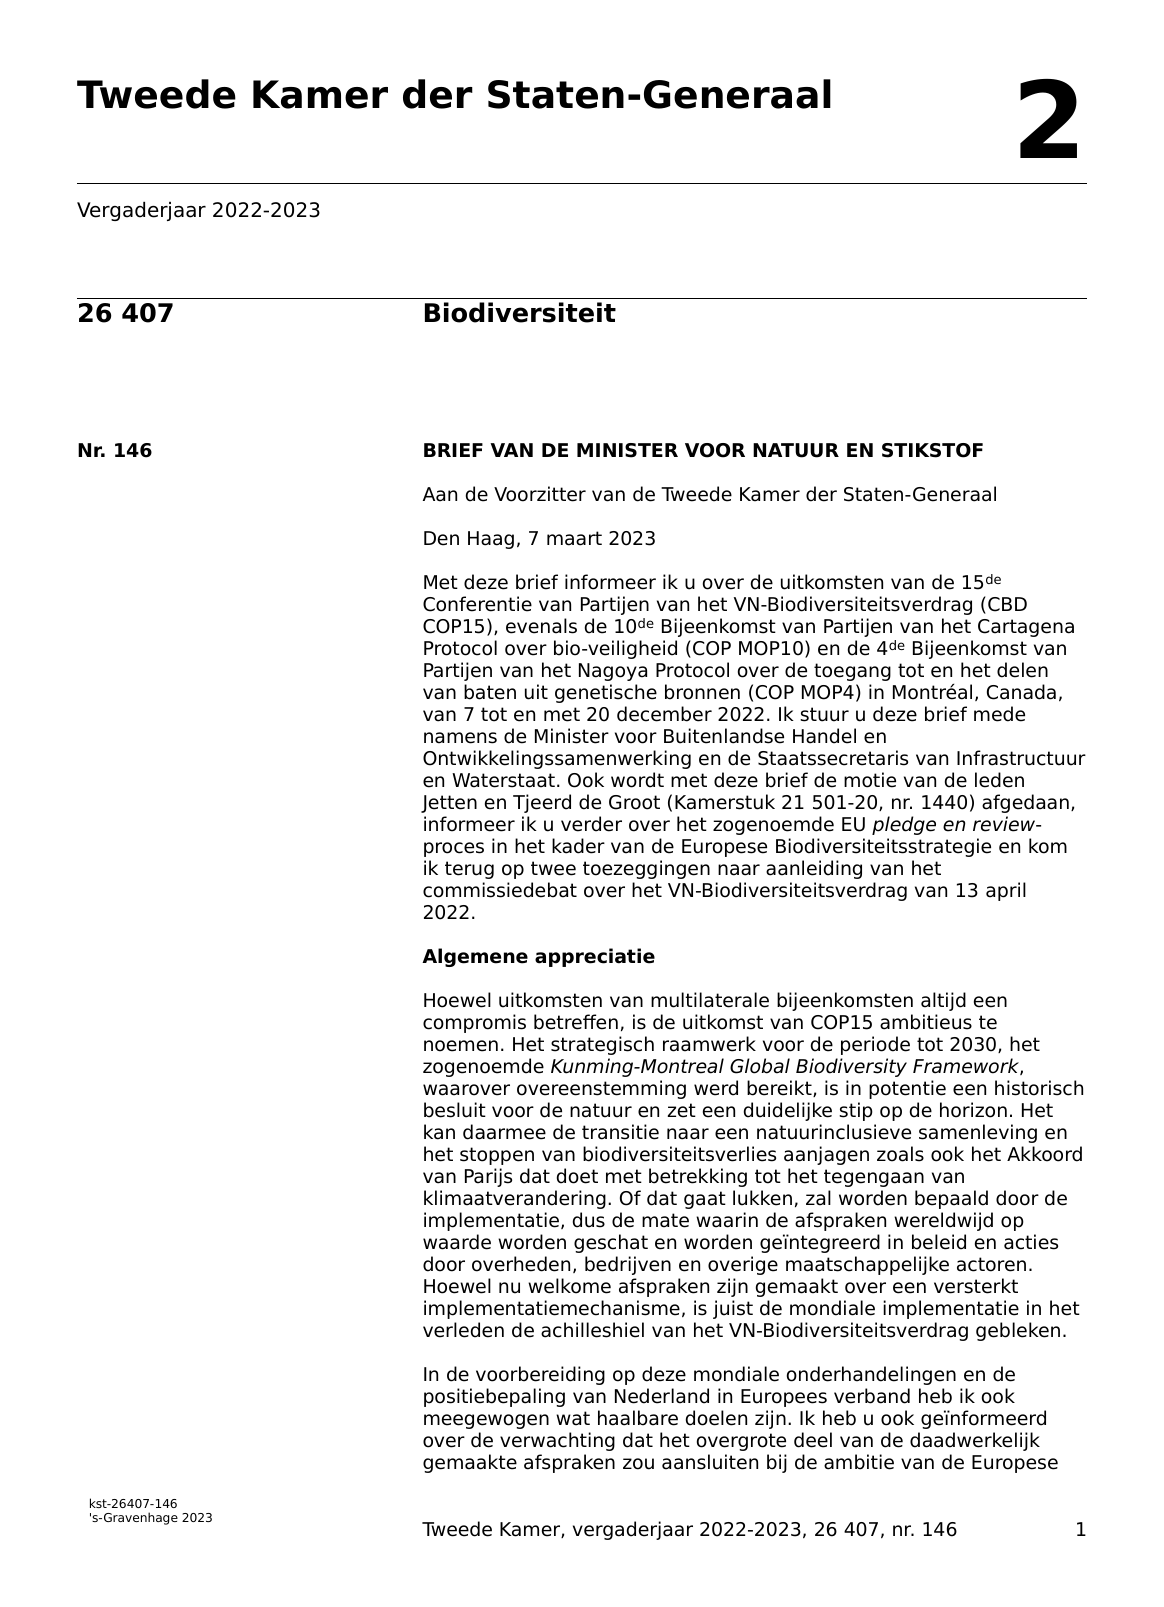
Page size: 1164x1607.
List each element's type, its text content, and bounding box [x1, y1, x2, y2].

table_cell Vergaderjaar 2022-2023 [77, 184, 1087, 298]
subtitle 26 407 Biodiversiteit [77, 299, 1087, 329]
subtitle Algemene appreciatie [422, 946, 1087, 968]
text Met deze brief informeer ik u over de uitkomsten van de 15de Conferentie van Partijen van het VN-Biodiversiteitsverdrag (CBD COP15), evenals de 10de Bijeenkomst van Partijen van het Cartagena Protocol over bio-veiligheid (COP MOP10) en de 4de Bijeenkomst van Partijen van het Nagoya Protocol over de toegang tot en het delen van baten uit genetische bronnen (COP MOP4) in Montréal, Canada, van 7 tot en met 20 december 2022. Ik stuur u deze brief mede namens de Minister voor Buitenlandse Handel en Ontwikkelingssamenwerking en de Staatssecretaris van Infrastructuur en Waterstaat. Ook wordt met deze brief de motie van de leden Jetten en Tjeerd de Groot (Kamerstuk 21 501-20, nr. 1440) afgedaan, informeer ik u verder over het zogenoemde EU pledge en review-proces in het kader van de Europese Biodiversiteitsstrategie en kom ik terug op twee toezeggingen naar aanleiding van het commissiedebat over het VN-Biodiversiteitsverdrag van 13 april 2022. [422, 572, 1087, 924]
text Aan de Voorzitter van de Tweede Kamer der Staten-Generaal [422, 484, 1087, 506]
text 's-Gravenhage 2023 [88, 1511, 323, 1525]
text Hoewel uitkomsten van multilaterale bijeenkomsten altijd een compromis betreffen, is de uitkomst van COP15 ambitieus te noemen. Het strategisch raamwerk voor de periode tot 2030, het zogenoemde Kunming-Montreal Global Biodiversity Framework, waarover overeenstemming werd bereikt, is in potentie een historisch besluit voor de natuur en zet een duidelijke stip op de horizon. Het kan daarmee de transitie naar een natuurinclusieve samenleving en het stoppen van biodiversiteitsverlies aanjagen zoals ook het Akkoord van Parijs dat doet met betrekking tot het tegengaan van klimaatverandering. Of dat gaat lukken, zal worden bepaald door de implementatie, dus de mate waarin de afspraken wereldwijd op waarde worden geschat en worden geïntegreerd in beleid en acties door overheden, bedrijven en overige maatschappelijke actoren. Hoewel nu welkome afspraken zijn gemaakt over een versterkt implementatiemechanisme, is juist de mondiale implementatie in het verleden de achilleshiel van het VN-Biodiversiteitsverdrag gebleken. [422, 990, 1087, 1342]
text kst-26407-146 [88, 1497, 323, 1511]
table_header Tweede Kamer der Staten-Generaal [77, 59, 886, 183]
table_header 2 [886, 59, 1087, 183]
text Den Haag, 7 maart 2023 [422, 528, 1087, 550]
subtitle Nr. 146 BRIEF VAN DE MINISTER VOOR NATUUR EN STIKSTOF [77, 440, 1087, 462]
text In de voorbereiding op deze mondiale onderhandelingen en de positiebepaling van Nederland in Europees verband heb ik ook meegewogen wat haalbare doelen zijn. Ik heb u ook geïnformeerd over de verwachting dat het overgrote deel van de daadwerkelijk gemaakte afspraken zou aansluiten bij de ambitie van de Europese [422, 1364, 1087, 1474]
